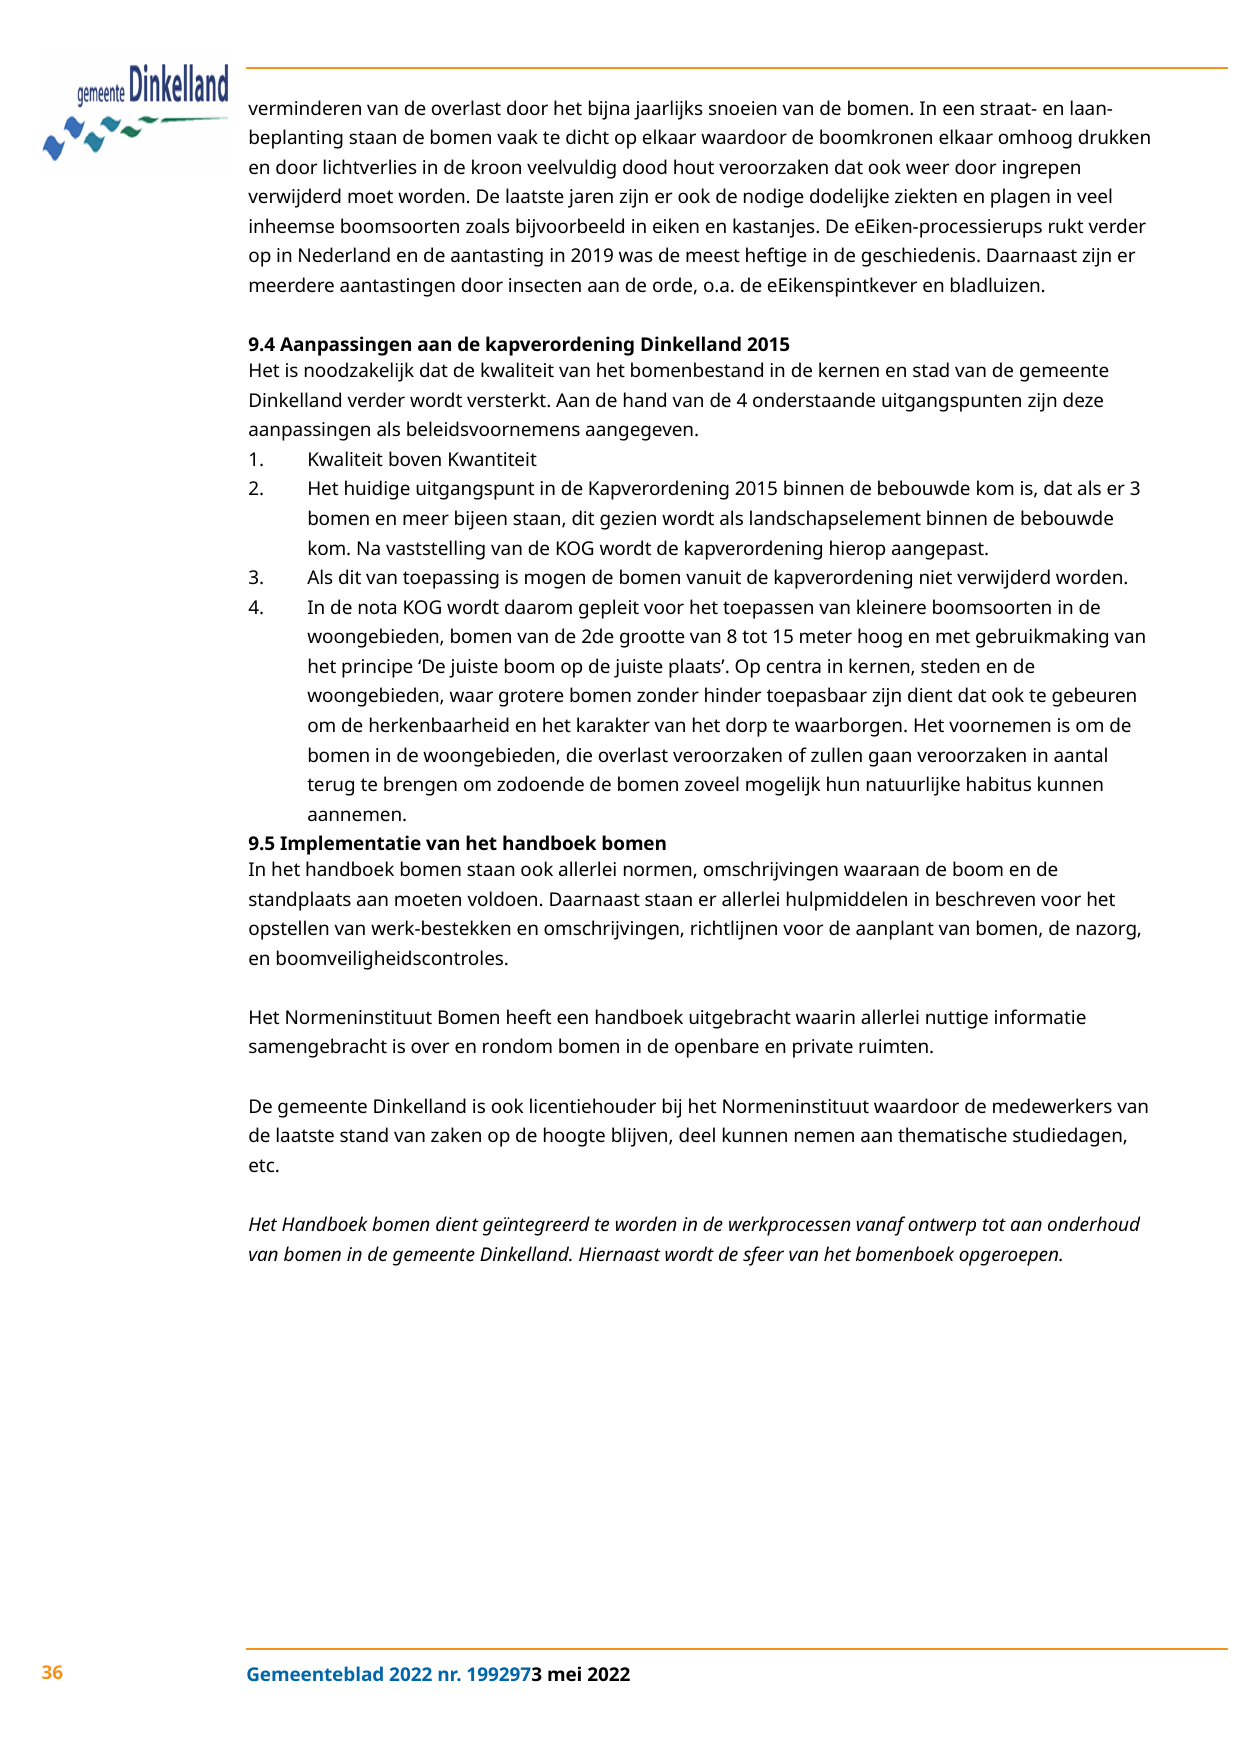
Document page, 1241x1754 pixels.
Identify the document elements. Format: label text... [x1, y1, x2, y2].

text Het is noodzakelijk dat de kwaliteit van het bomenbestand in de kernen en stad van de gemeente Dinkelland verder wordt versterkt. Aan de hand van de 4 onderstaande uitgangspunten zijn deze aanpassingen als beleidsvoornemens aangegeven. [248, 357, 1152, 442]
text Het Normeninstituut Bomen heeft een handboek uitgebracht waarin allerlei nuttige informatie samengebracht is over en rondom bomen in de openbare en private ruimten. [248, 1004, 1152, 1059]
list Kwaliteit boven Kwantiteit [248, 446, 1152, 472]
text verminderen van de overlast door het bijna jaarlijks snoeien van de bomen. In een straat- en laan-beplanting staan de bomen vaak te dicht op elkaar waardoor de boomkronen elkaar omhoog drukken en door lichtverlies in de kroon veelvuldig dood hout veroorzaken dat ook weer door ingrepen verwijderd moet worden. De laatste jaren zijn er ook de nodige dodelijke ziekten en plagen in veel inheemse boomsoorten zoals bijvoorbeeld in eiken en kastanjes. De eEiken-processierups rukt verder op in Nederland en de aantasting in 2019 was de meest heftige in de geschiedenis. Daarnaast zijn er meerdere aantastingen door insecten aan de orde, o.a. de eEikenspintkever en bladluizen. [248, 95, 1152, 298]
list Als dit van toepassing is mogen de bomen vanuit de kapverordening niet verwijderd worden. [248, 564, 1152, 590]
text Het Handboek bomen dient geïntegreerd te worden in de werkprocessen vanaf ontwerp tot aan onderhoud van bomen in de gemeente Dinkelland. Hiernaast wordt de sfeer van het bomenboek opgeroepen. [248, 1211, 1152, 1267]
picture [41, 47, 231, 172]
text De gemeente Dinkelland is ook licentiehouder bij het Normeninstituut waardoor de medewerkers van de laatste stand van zaken op de hoogte blijven, deel kunnen nemen aan thematische studiedagen, etc. [248, 1093, 1152, 1178]
list In de nota KOG wordt daarom gepleit voor het toepassen van kleinere boomsoorten in de woongebieden, bomen van de 2de grootte van 8 tot 15 meter hoog en met gebruikmaking van het principe ‘De juiste boom op de juiste plaats’. Op centra in kernen, steden en de woongebieden, waar grotere bomen zonder hinder toepasbaar zijn dient dat ook te gebeuren om de herkenbaarheid en het karakter van het dorp te waarborgen. Het voornemen is om de bomen in de woongebieden, die overlast veroorzaken of zullen gaan veroorzaken in aantal terug te brengen om zodoende de bomen zoveel mogelijk hun natuurlijke habitus kunnen aannemen. [248, 594, 1152, 827]
list Het huidige uitgangspunt in de Kapverordening 2015 binnen de bebouwde kom is, dat als er 3 bomen en meer bijeen staan, dit gezien wordt als landschapselement binnen de bebouwde kom. Na vaststelling van de KOG wordt de kapverordening hierop aangepast. [248, 476, 1152, 560]
text In het handboek bomen staan ook allerlei normen, omschrijvingen waaraan de boom en de standplaats aan moeten voldoen. Daarnaast staan er allerlei hulpmiddelen in beschreven voor het opstellen van werk-bestekken en omschrijvingen, richtlijnen voor de aanplant van bomen, de nazorg, en boomveiligheidscontroles. [248, 856, 1152, 971]
text 9.5 Implementatie van het handboek bomen [248, 831, 1152, 856]
text 9.4 Aanpassingen aan de kapverordening Dinkelland 2015 [248, 331, 1152, 357]
